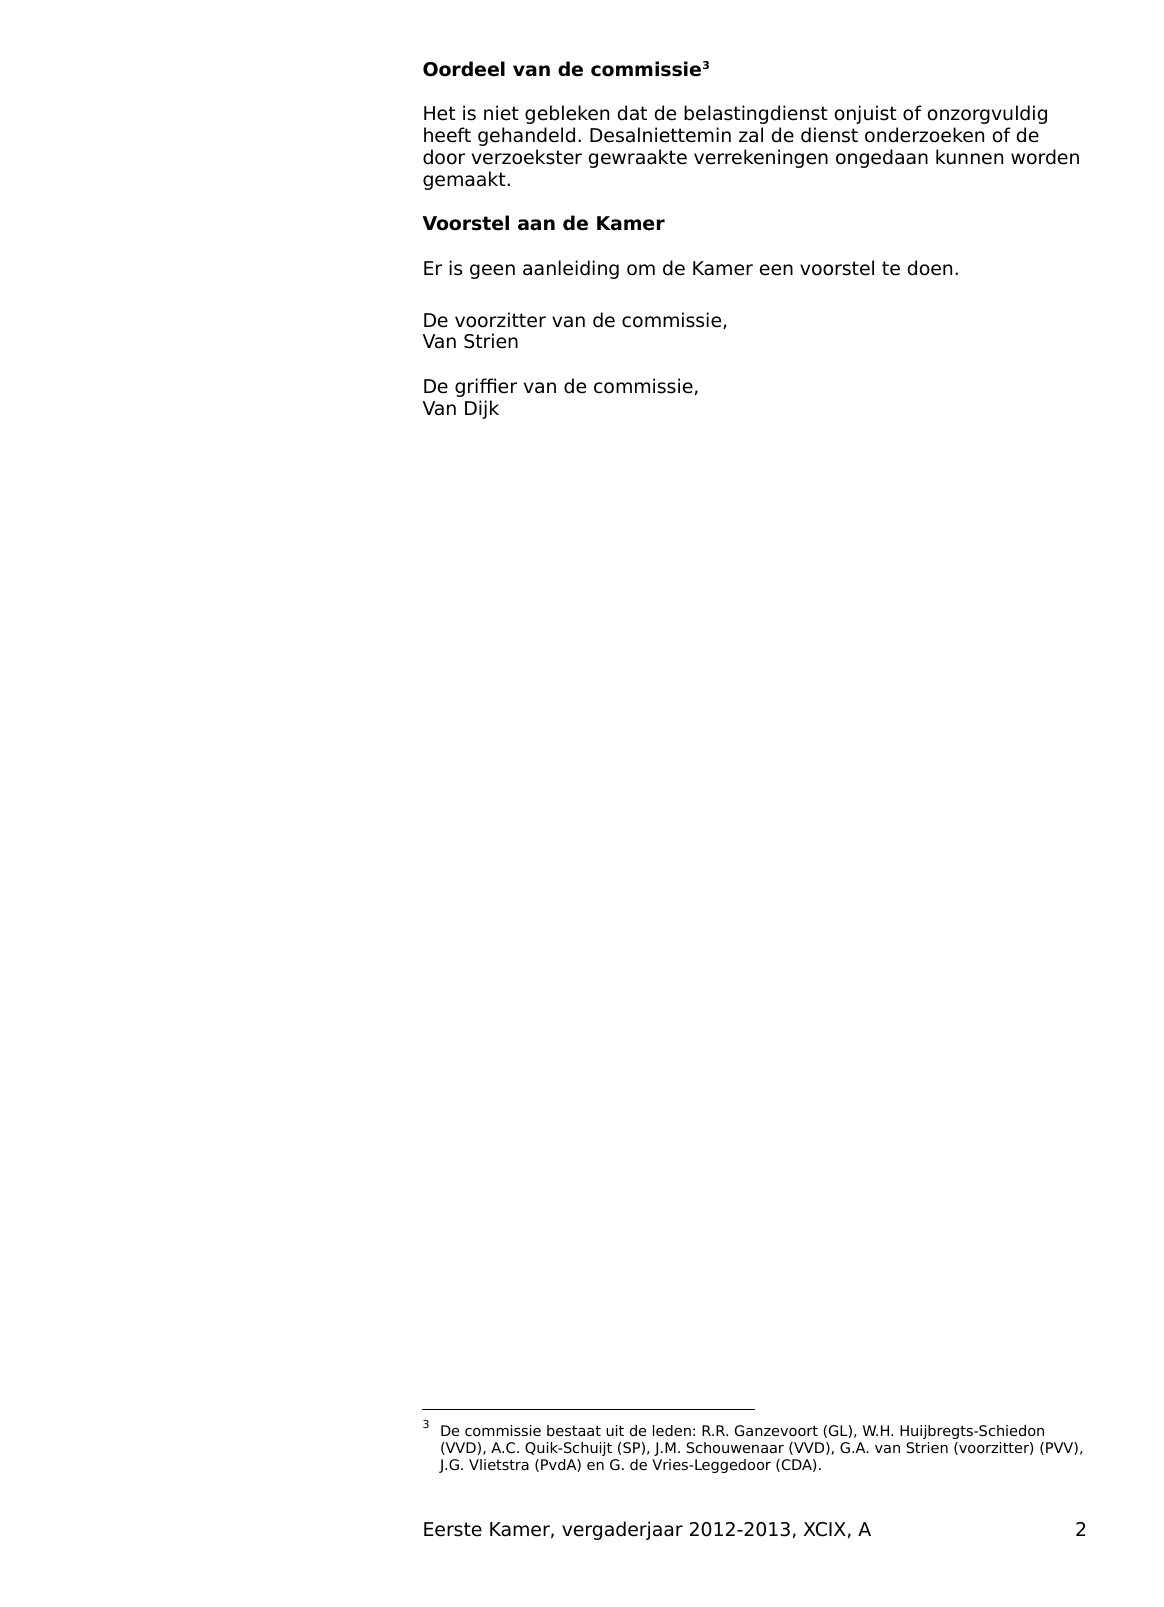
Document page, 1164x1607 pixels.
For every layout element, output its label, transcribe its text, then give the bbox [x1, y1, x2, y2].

subtitle Oordeel van de commissie [422, 59, 1087, 81]
text Er is geen aanleiding om de Kamer een voorstel te doen. [422, 257, 1087, 279]
text De voorzitter van de commissie, Van Strien [422, 309, 1087, 353]
text De commissie bestaat uit de leden: R.R. Ganzevoort (GL), W.H. Huijbregts-Schiedon (VVD), A.C. Quik-Schuijt (SP), J.M. Schouwenaar (VVD), G.A. van Strien (voorzitter) (PVV), J.G. Vlietstra (PvdA) en G. de Vries-Leggedoor (CDA). [422, 1418, 1087, 1474]
text Het is niet gebleken dat de belastingdienst onjuist of onzorgvuldig heeft gehandeld. Desalniettemin zal de dienst onderzoeken of de door verzoekster gewraakte verrekeningen ongedaan kunnen worden gemaakt. [422, 103, 1087, 191]
text De griffier van de commissie, Van Dijk [422, 376, 1087, 419]
subtitle Voorstel aan de Kamer [422, 213, 1087, 235]
